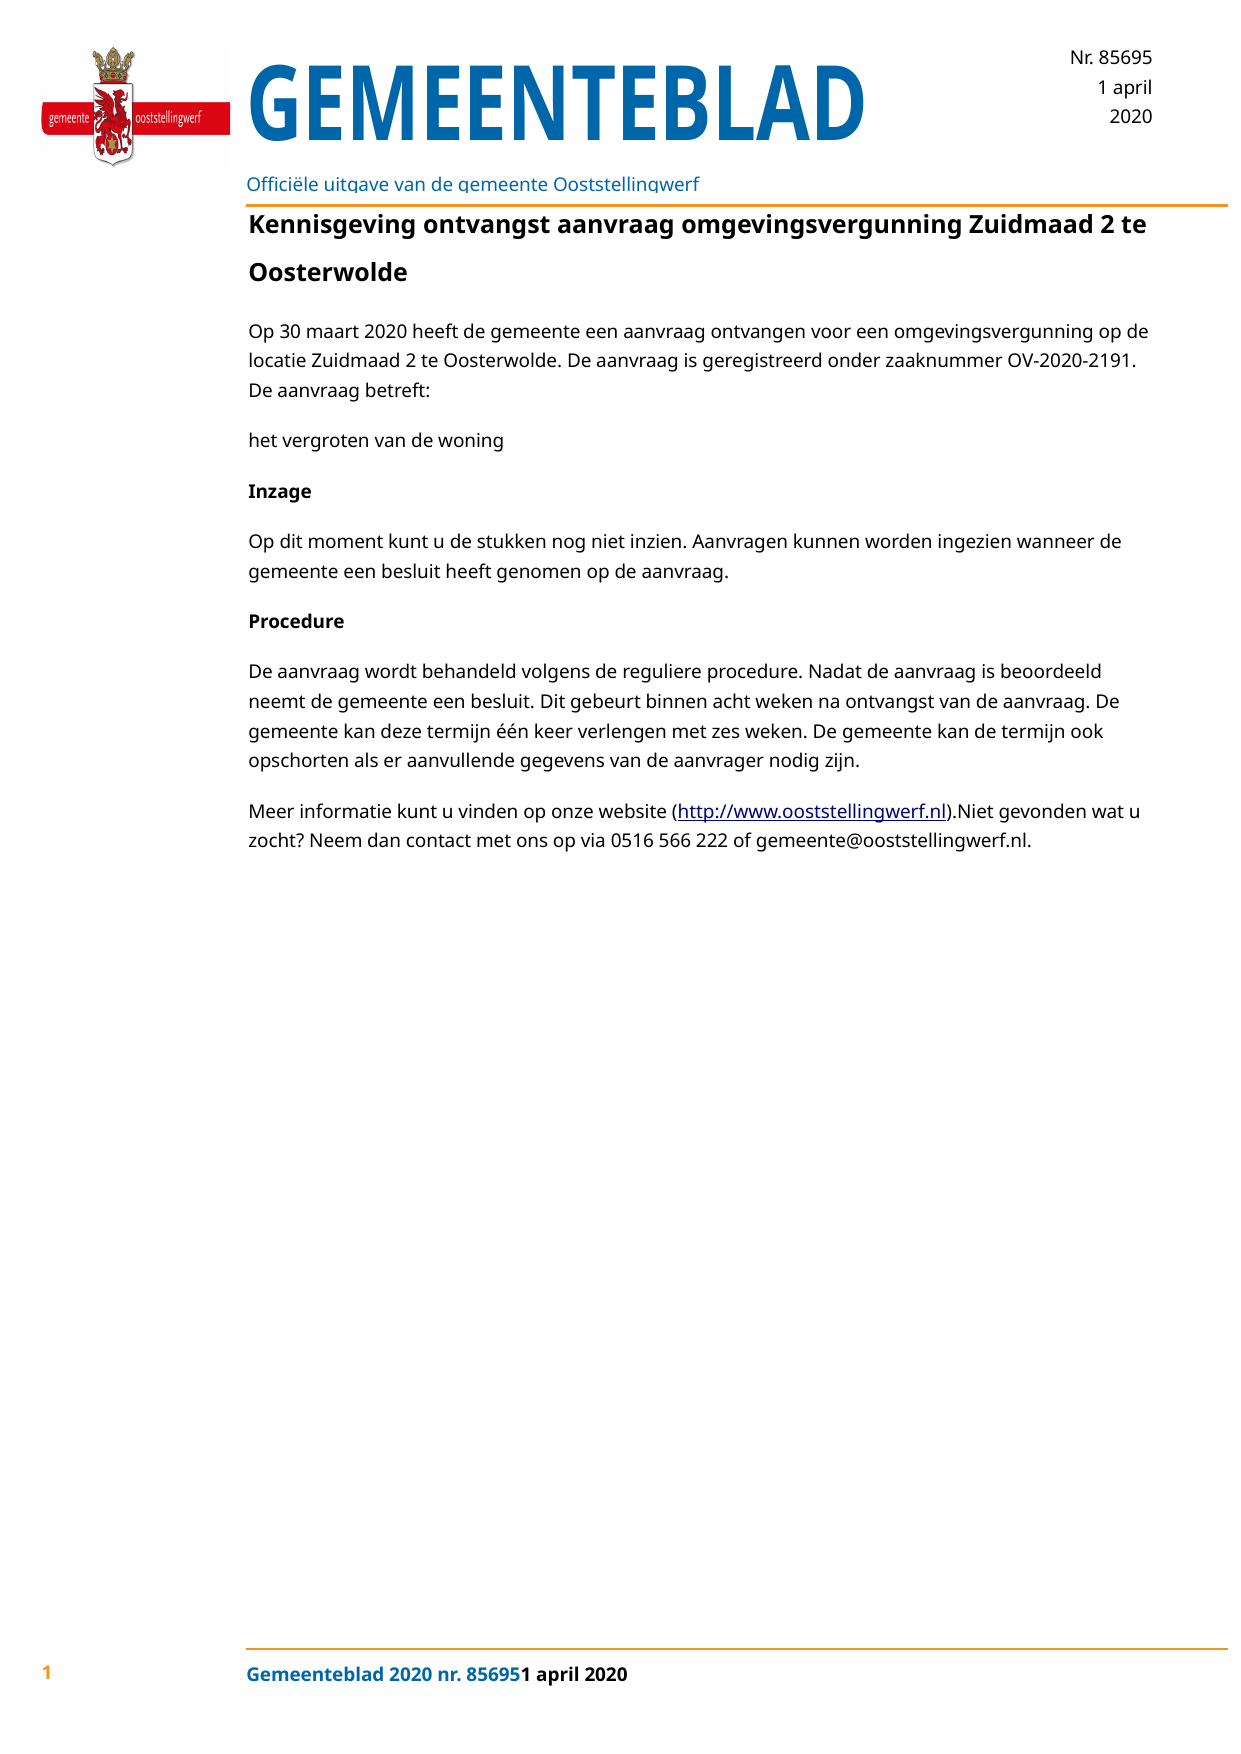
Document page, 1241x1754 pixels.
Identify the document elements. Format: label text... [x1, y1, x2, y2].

text De aanvraag wordt behandeld volgens de reguliere procedure. Nadat de aanvraag is beoordeeld neemt de gemeente een besluit. Dit gebeurt binnen acht weken na ontvangst van de aanvraag. De gemeente kan deze termijn één keer verlengen met zes weken. De gemeente kan de termijn ook opschorten als er aanvullende gegevens van de aanvrager nodig zijn. [248, 659, 1152, 773]
text Op 30 maart 2020 heeft de gemeente een aanvraag ontvangen voor een omgevingsvergunning op de locatie Zuidmaad 2 te Oosterwolde. De aanvraag is geregistreerd onder zaaknummer OV-2020-2191. De aanvraag betreft: [248, 318, 1152, 403]
text Inzage [248, 478, 1152, 504]
text het vergroten van de woning [248, 427, 1152, 453]
picture [41, 47, 231, 172]
text Procedure [248, 608, 1152, 634]
text Meer informatie kunt u vinden op onze website (http://www.ooststellingwerf.nl).Niet gevonden wat u zocht? Neem dan contact met ons op via 0516 566 222 of gemeente@ooststellingwerf.nl. [248, 798, 1152, 853]
text Kennisgeving ontvangst aanvraag omgevingsvergunning Zuidmaad 2 te Oosterwolde [248, 207, 1152, 288]
text Op dit moment kunt u de stukken nog niet inzien. Aanvragen kunnen worden ingezien wanneer de gemeente een besluit heeft genomen op de aanvraag. [248, 528, 1152, 584]
